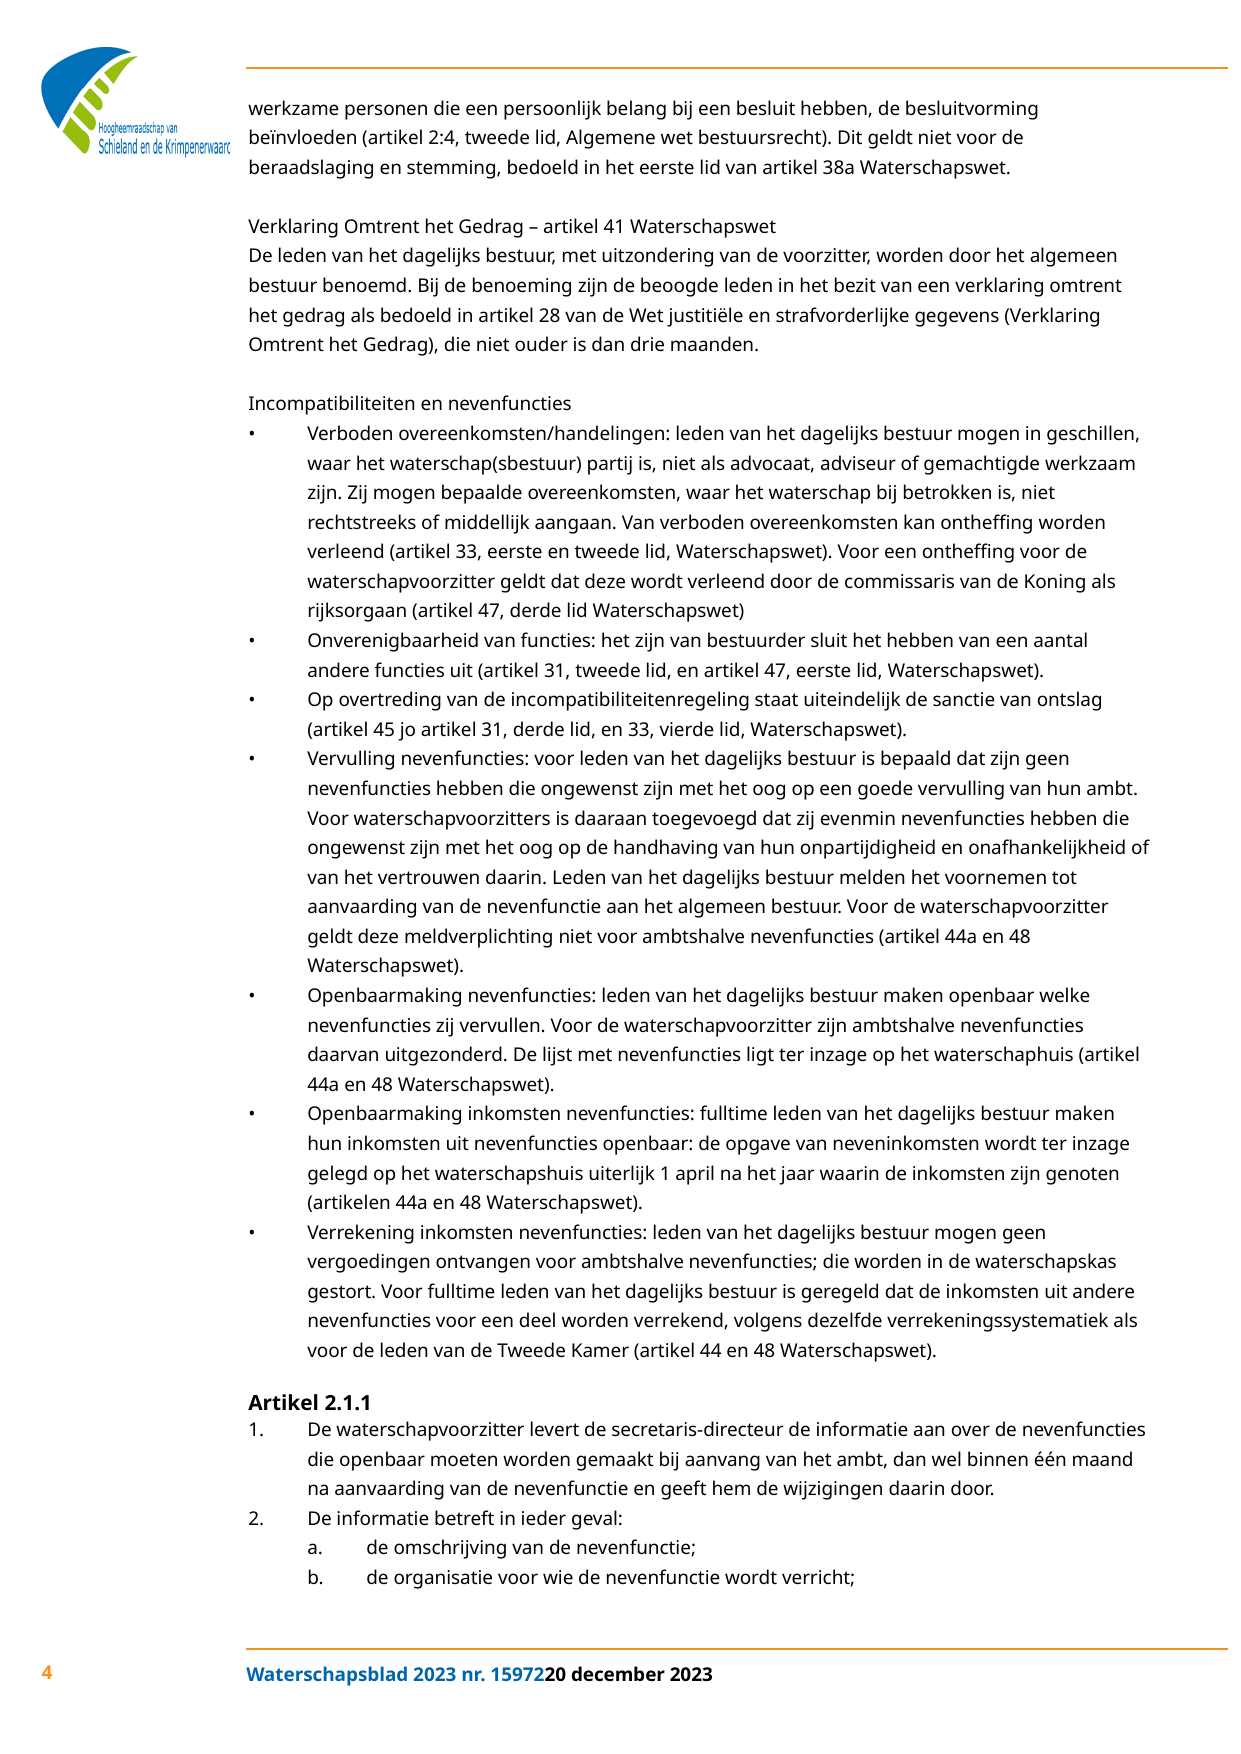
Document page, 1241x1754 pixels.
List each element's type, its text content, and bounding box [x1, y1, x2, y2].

list Vervulling nevenfuncties: voor leden van het dagelijks bestuur is bepaald dat zijn geen nevenfuncties hebben die ongewenst zijn met het oog op een goede vervulling van hun ambt. Voor waterschapvoorzitters is daaraan toegevoegd dat zij evenmin nevenfuncties hebben die ongewenst zijn met het oog op de handhaving van hun onpartijdigheid en onafhankelijkheid of van het vertrouwen daarin. Leden van het dagelijks bestuur melden het voornemen tot aanvaarding van de nevenfunctie aan het algemeen bestuur. Voor de waterschapvoorzitter geldt deze meldverplichting niet voor ambtshalve nevenfuncties (artikel 44a en 48 Waterschapswet). [248, 746, 1152, 978]
list Openbaarmaking nevenfuncties: leden van het dagelijks bestuur maken openbaar welke nevenfuncties zij vervullen. Voor de waterschapvoorzitter zijn ambtshalve nevenfuncties daarvan uitgezonderd. De lijst met nevenfuncties ligt ter inzage op het waterschaphuis (artikel 44a en 48 Waterschapswet). [248, 982, 1152, 1097]
list de omschrijving van de nevenfunctie; [307, 1534, 1152, 1560]
list Verrekening inkomsten nevenfuncties: leden van het dagelijks bestuur mogen geen vergoedingen ontvangen voor ambtshalve nevenfuncties; die worden in de waterschapskas gestort. Voor fulltime leden van het dagelijks bestuur is geregeld dat de inkomsten uit andere nevenfuncties voor een deel worden verrekend, volgens dezelfde verrekeningssystematiek als voor de leden van de Tweede Kamer (artikel 44 en 48 Waterschapswet). [248, 1219, 1152, 1363]
list De informatie betreft in ieder geval: [248, 1505, 1152, 1531]
text Verklaring Omtrent het Gedrag – artikel 41 Waterschapswet [248, 213, 1152, 239]
list Verboden overeenkomsten/handelingen: leden van het dagelijks bestuur mogen in geschillen, waar het waterschap(sbestuur) partij is, niet als advocaat, adviseur of gemachtigde werkzaam zijn. Zij mogen bepaalde overeenkomsten, waar het waterschap bij betrokken is, niet rechtstreeks of middellijk aangaan. Van verboden overeenkomsten kan ontheffing worden verleend (artikel 33, eerste en tweede lid, Waterschapswet). Voor een ontheffing voor de waterschapvoorzitter geldt dat deze wordt verleend door de commissaris van de Koning als rijksorgaan (artikel 47, derde lid Waterschapswet) [248, 420, 1152, 623]
list Op overtreding van de incompatibiliteitenregeling staat uiteindelijk de sanctie van ontslag (artikel 45 jo artikel 31, derde lid, en 33, vierde lid, Waterschapswet). [248, 686, 1152, 742]
text werkzame personen die een persoonlijk belang bij een besluit hebben, de besluitvorming [248, 95, 1152, 121]
picture [41, 47, 231, 172]
list Onverenigbaarheid van functies: het zijn van bestuurder sluit het hebben van een aantal andere functies uit (artikel 31, tweede lid, en artikel 47, eerste lid, Waterschapswet). [248, 627, 1152, 683]
text Artikel 2.1.1 [248, 1388, 1152, 1416]
list De waterschapvoorzitter levert de secretaris-directeur de informatie aan over de nevenfuncties die openbaar moeten worden gemaakt bij aanvang van het ambt, dan wel binnen één maand na aanvaarding van de nevenfunctie en geeft hem de wijzigingen daarin door. [248, 1416, 1152, 1501]
text De leden van het dagelijks bestuur, met uitzondering van de voorzitter, worden door het algemeen bestuur benoemd. Bij de benoeming zijn de beoogde leden in het bezit van een verklaring omtrent het gedrag als bedoeld in artikel 28 van de Wet justitiële en strafvorderlijke gegevens (Verklaring Omtrent het Gedrag), die niet ouder is dan drie maanden. [248, 243, 1152, 357]
text Incompatibiliteiten en nevenfuncties [248, 391, 1152, 416]
text beïnvloeden (artikel 2:4, tweede lid, Algemene wet bestuursrecht). Dit geldt niet voor de beraadslaging en stemming, bedoeld in het eerste lid van artikel 38a Waterschapswet. [248, 124, 1152, 180]
list de organisatie voor wie de nevenfunctie wordt verricht; [307, 1564, 1152, 1590]
list Openbaarmaking inkomsten nevenfuncties: fulltime leden van het dagelijks bestuur maken hun inkomsten uit nevenfuncties openbaar: de opgave van neveninkomsten wordt ter inzage gelegd op het waterschapshuis uiterlijk 1 april na het jaar waarin de inkomsten zijn genoten (artikelen 44a en 48 Waterschapswet). [248, 1101, 1152, 1215]
